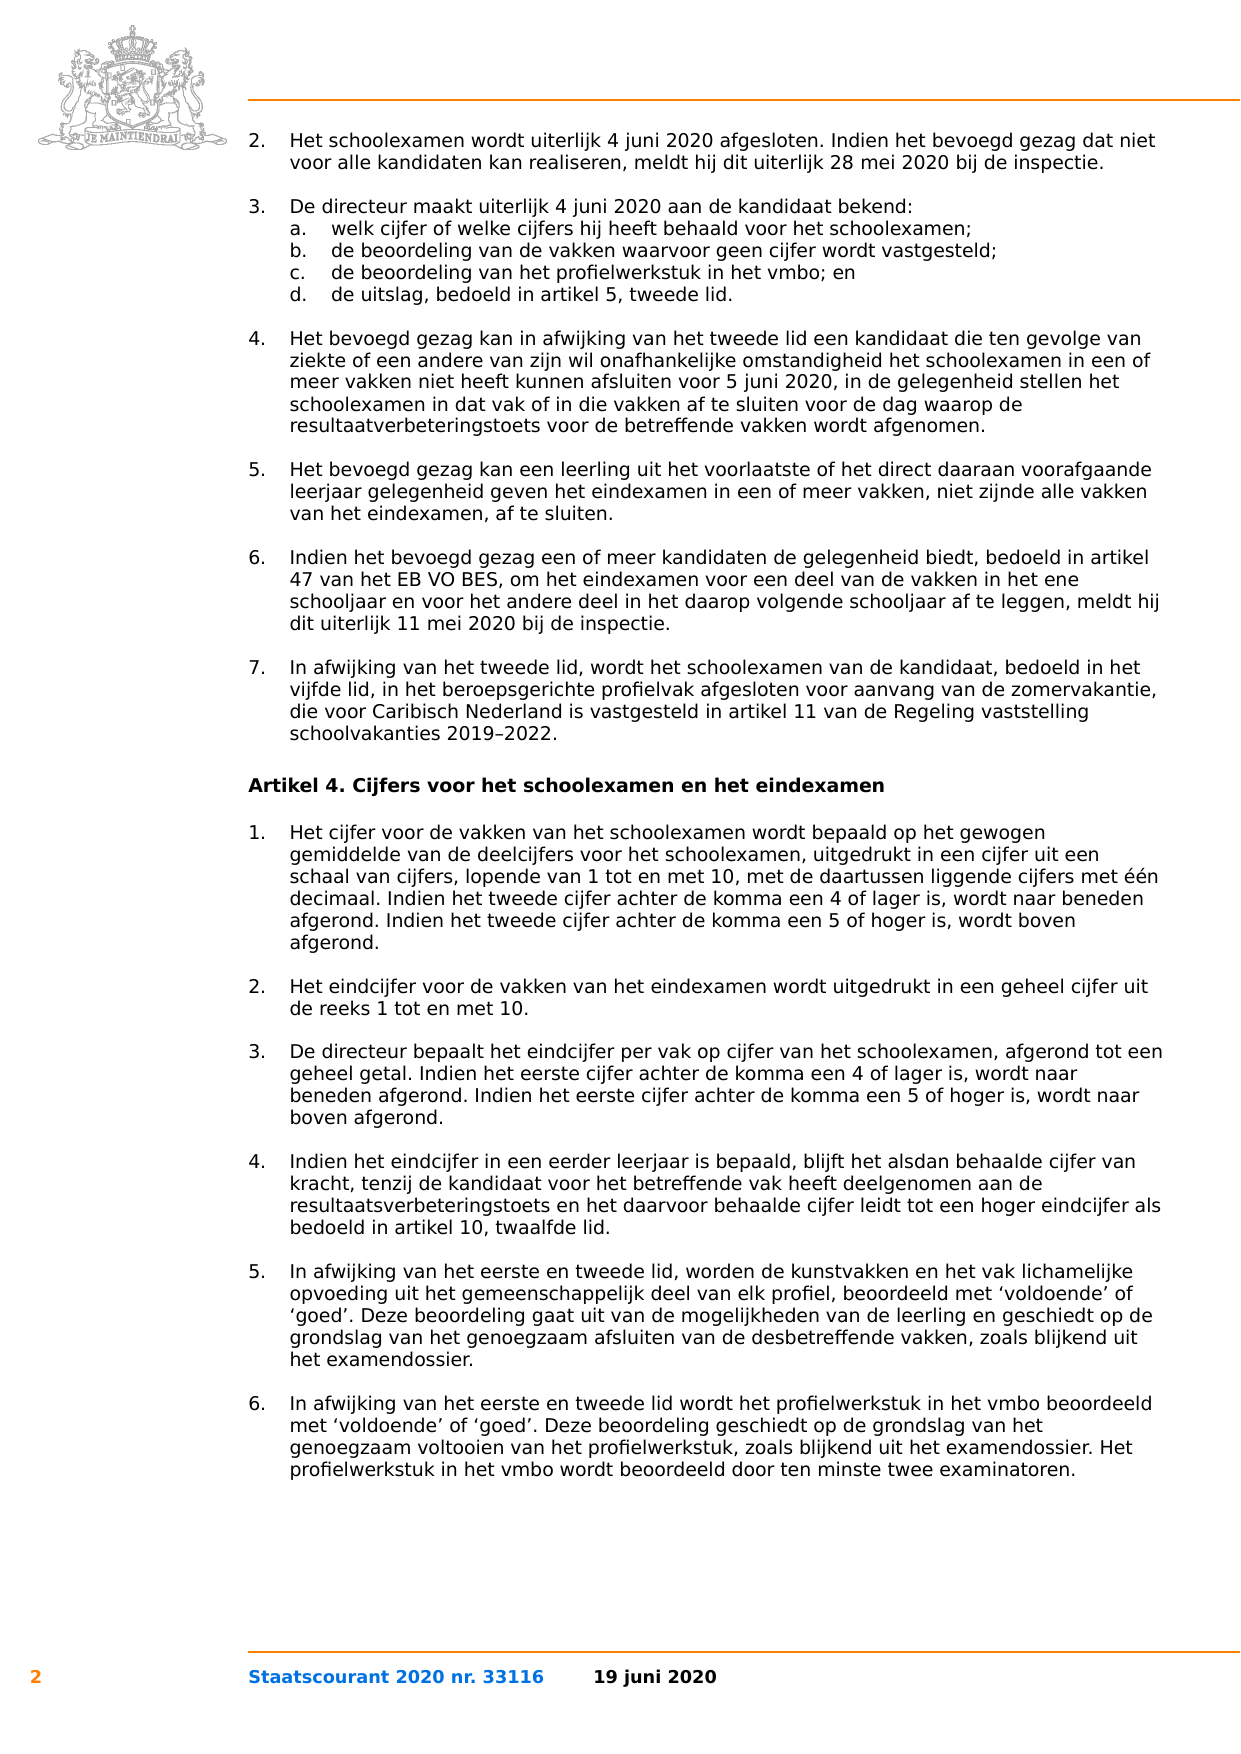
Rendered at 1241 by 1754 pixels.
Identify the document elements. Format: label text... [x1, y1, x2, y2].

text a. welk cijfer of welke cijfers hij heeft behaald voor het schoolexamen; [289, 218, 1163, 240]
text 3. De directeur maakt uiterlijk 4 juni 2020 aan de kandidaat bekend: [248, 196, 1163, 218]
text 5. In afwijking van het eerste en tweede lid, worden de kunstvakken en het vak lichamelijke opvoeding uit het gemeenschappelijk deel van elk profiel, beoordeeld met ‘voldoende’ of ‘goed’. Deze beoordeling gaat uit van de mogelijkheden van de leerling en geschiedt op de grondslag van het genoegzaam afsluiten van de desbetreffende vakken, zoals blijkend uit het examendossier. [248, 1261, 1163, 1371]
text 4. Indien het eindcijfer in een eerder leerjaar is bepaald, blijft het alsdan behaalde cijfer van kracht, tenzij de kandidaat voor het betreffende vak heeft deelgenomen aan de resultaatsverbeteringstoets en het daarvoor behaalde cijfer leidt tot een hoger eindcijfer als bedoeld in artikel 10, twaalfde lid. [248, 1151, 1163, 1239]
text 5. Het bevoegd gezag kan een leerling uit het voorlaatste of het direct daaraan voorafgaande leerjaar gelegenheid geven het eindexamen in een of meer vakken, niet zijnde alle vakken van het eindexamen, af te sluiten. [248, 459, 1163, 525]
text c. de beoordeling van het profielwerkstuk in het vmbo; en [289, 262, 1163, 284]
text 4. Het bevoegd gezag kan in afwijking van het tweede lid een kandidaat die ten gevolge van ziekte of een andere van zijn wil onafhankelijke omstandigheid het schoolexamen in een of meer vakken niet heeft kunnen afsluiten voor 5 juni 2020, in de gelegenheid stellen het schoolexamen in dat vak of in die vakken af te sluiten voor de dag waarop de resultaatverbeteringstoets voor de betreffende vakken wordt afgenomen. [248, 327, 1163, 437]
text 2. Het schoolexamen wordt uiterlijk 4 juni 2020 afgesloten. Indien het bevoegd gezag dat niet voor alle kandidaten kan realiseren, meldt hij dit uiterlijk 28 mei 2020 bij de inspectie. [248, 130, 1163, 174]
text d. de uitslag, bedoeld in artikel 5, tweede lid. [289, 284, 1163, 306]
picture [38, 25, 227, 150]
text 3. De directeur bepaalt het eindcijfer per vak op cijfer van het schoolexamen, afgerond tot een geheel getal. Indien het eerste cijfer achter de komma een 4 of lager is, wordt naar beneden afgerond. Indien het eerste cijfer achter de komma een 5 of hoger is, wordt naar boven afgerond. [248, 1041, 1163, 1129]
text 2. Het eindcijfer voor de vakken van het eindexamen wordt uitgedrukt in een geheel cijfer uit de reeks 1 tot en met 10. [248, 976, 1163, 1019]
subtitle Artikel 4. Cijfers voor het schoolexamen en het eindexamen [248, 775, 1163, 797]
text b. de beoordeling van de vakken waarvoor geen cijfer wordt vastgesteld; [289, 240, 1163, 262]
text 7. In afwijking van het tweede lid, wordt het schoolexamen van de kandidaat, bedoeld in het vijfde lid, in het beroepsgerichte profielvak afgesloten voor aanvang van de zomervakantie, die voor Caribisch Nederland is vastgesteld in artikel 11 van de Regeling vaststelling schoolvakanties 2019–2022. [248, 657, 1163, 745]
text 6. Indien het bevoegd gezag een of meer kandidaten de gelegenheid biedt, bedoeld in artikel 47 van het EB VO BES, om het eindexamen voor een deel van de vakken in het ene schooljaar en voor het andere deel in het daarop volgende schooljaar af te leggen, meldt hij dit uiterlijk 11 mei 2020 bij de inspectie. [248, 547, 1163, 635]
text 6. In afwijking van het eerste en tweede lid wordt het profielwerkstuk in het vmbo beoordeeld met ‘voldoende’ of ‘goed’. Deze beoordeling geschiedt op de grondslag van het genoegzaam voltooien van het profielwerkstuk, zoals blijkend uit het examendossier. Het profielwerkstuk in het vmbo wordt beoordeeld door ten minste twee examinatoren. [248, 1393, 1163, 1481]
text 1. Het cijfer voor de vakken van het schoolexamen wordt bepaald op het gewogen gemiddelde van de deelcijfers voor het schoolexamen, uitgedrukt in een cijfer uit een schaal van cijfers, lopende van 1 tot en met 10, met de daartussen liggende cijfers met één decimaal. Indien het tweede cijfer achter de komma een 4 of lager is, wordt naar beneden afgerond. Indien het tweede cijfer achter de komma een 5 of hoger is, wordt boven afgerond. [248, 822, 1163, 954]
